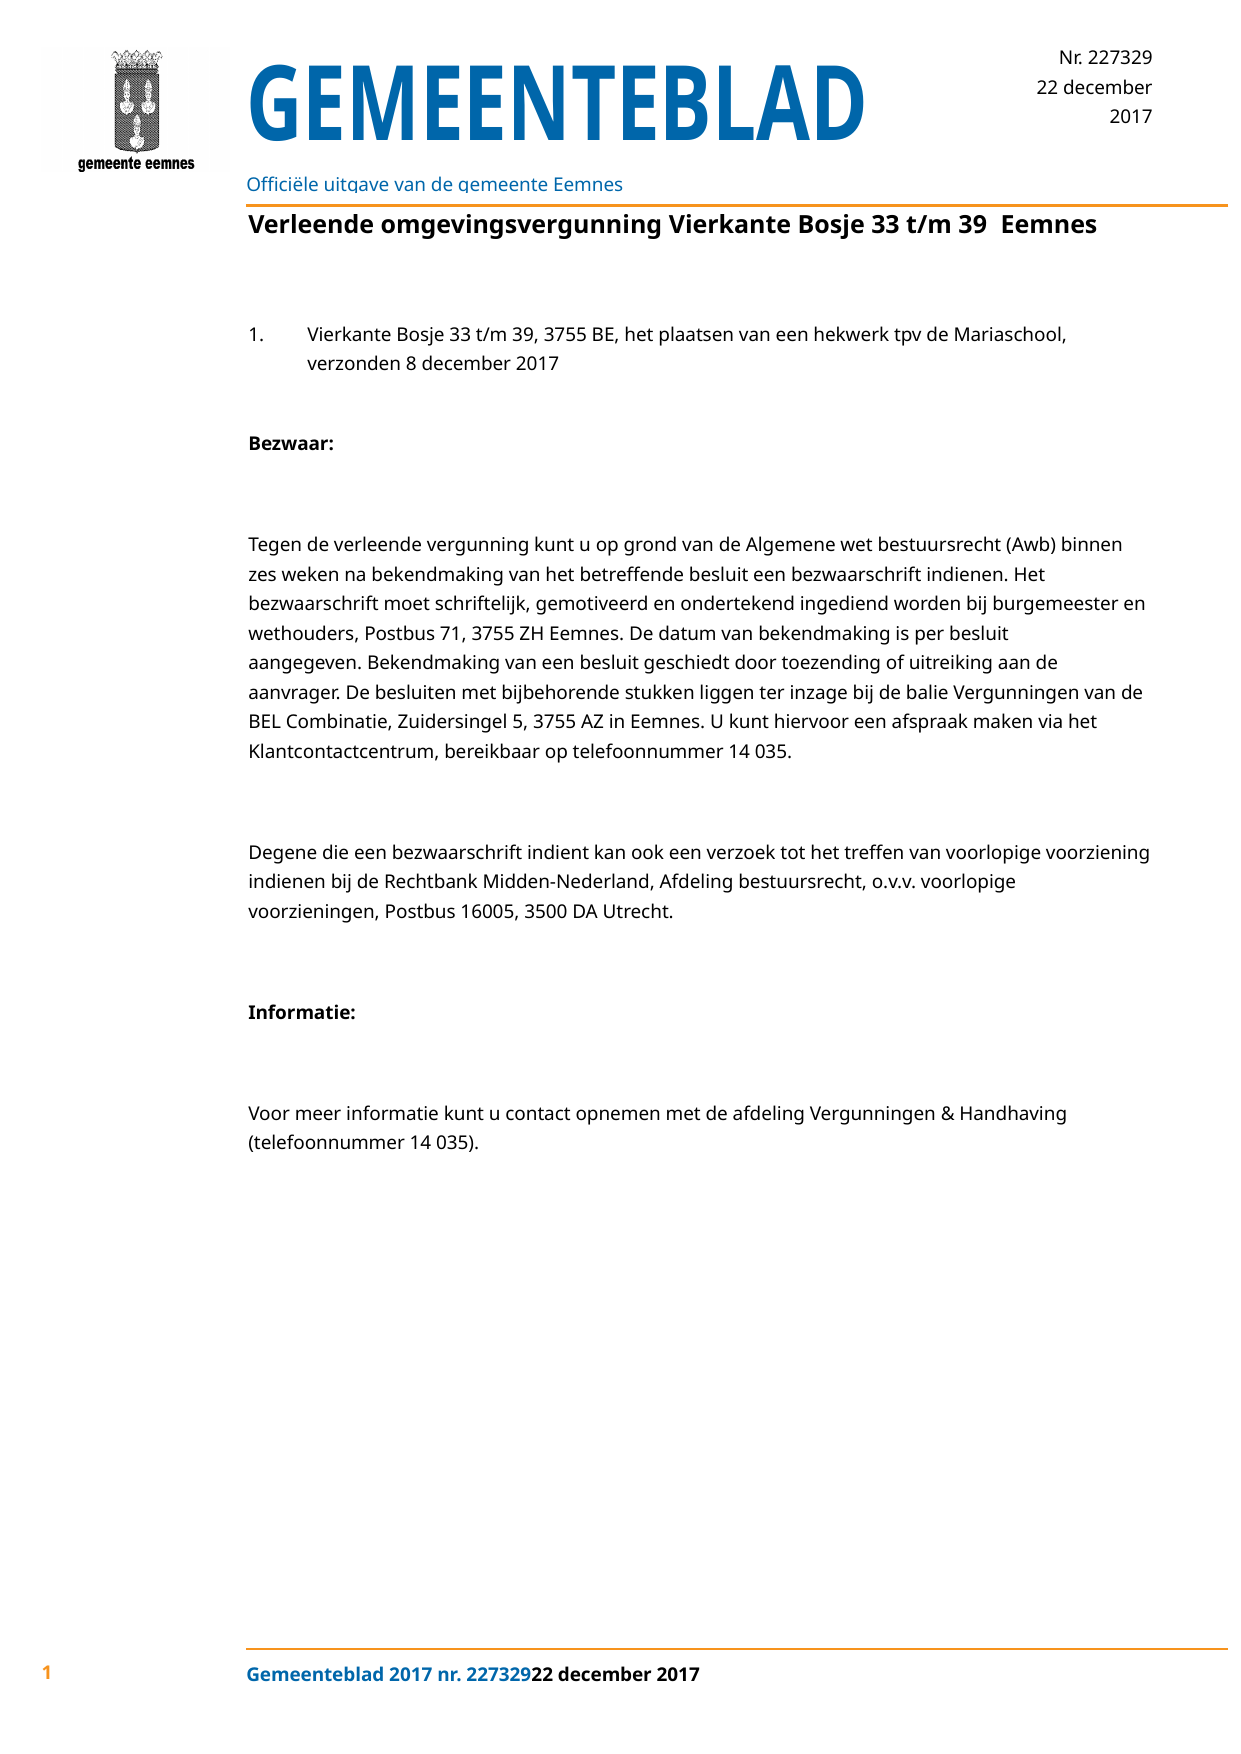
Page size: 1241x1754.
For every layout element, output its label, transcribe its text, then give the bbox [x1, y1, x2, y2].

picture [41, 47, 231, 172]
text Verleende omgevingsvergunning Vierkante Bosje 33 t/m 39 Eemnes [248, 207, 1152, 241]
text Tegen de verleende vergunning kunt u op grond van de Algemene wet bestuursrecht (Awb) binnen zes weken na bekendmaking van het betreffende besluit een bezwaarschrift indienen. Het bezwaarschrift moet schriftelijk, gemotiveerd en ondertekend ingediend worden bij burgemeester en wethouders, Postbus 71, 3755 ZH Eemnes. De datum van bekendmaking is per besluit aangegeven. Bekendmaking van een besluit geschiedt door toezending of uitreiking aan de aanvrager. De besluiten met bijbehorende stukken liggen ter inzage bij de balie Vergunningen van de BEL Combinatie, Zuidersingel 5, 3755 AZ in Eemnes. U kunt hiervoor een afspraak maken via het Klantcontactcentrum, bereikbaar op telefoonnummer 14 035. [248, 531, 1152, 764]
list Vierkante Bosje 33 t/m 39, 3755 BE, het plaatsen van een hekwerk tpv de Mariaschool, verzonden 8 december 2017 [248, 321, 1152, 376]
text Voor meer informatie kunt u contact opnemen met de afdeling Vergunningen & Handhaving (telefoonnummer 14 035). [248, 1100, 1152, 1155]
text Bezwaar: [248, 430, 1152, 456]
text Degene die een bezwaarschrift indient kan ook een verzoek tot het treffen van voorlopige voorziening indienen bij de Rechtbank Midden-Nederland, Afdeling bestuursrecht, o.v.v. voorlopige voorzieningen, Postbus 16005, 3500 DA Utrecht. [248, 839, 1152, 924]
text Informatie: [248, 999, 1152, 1025]
